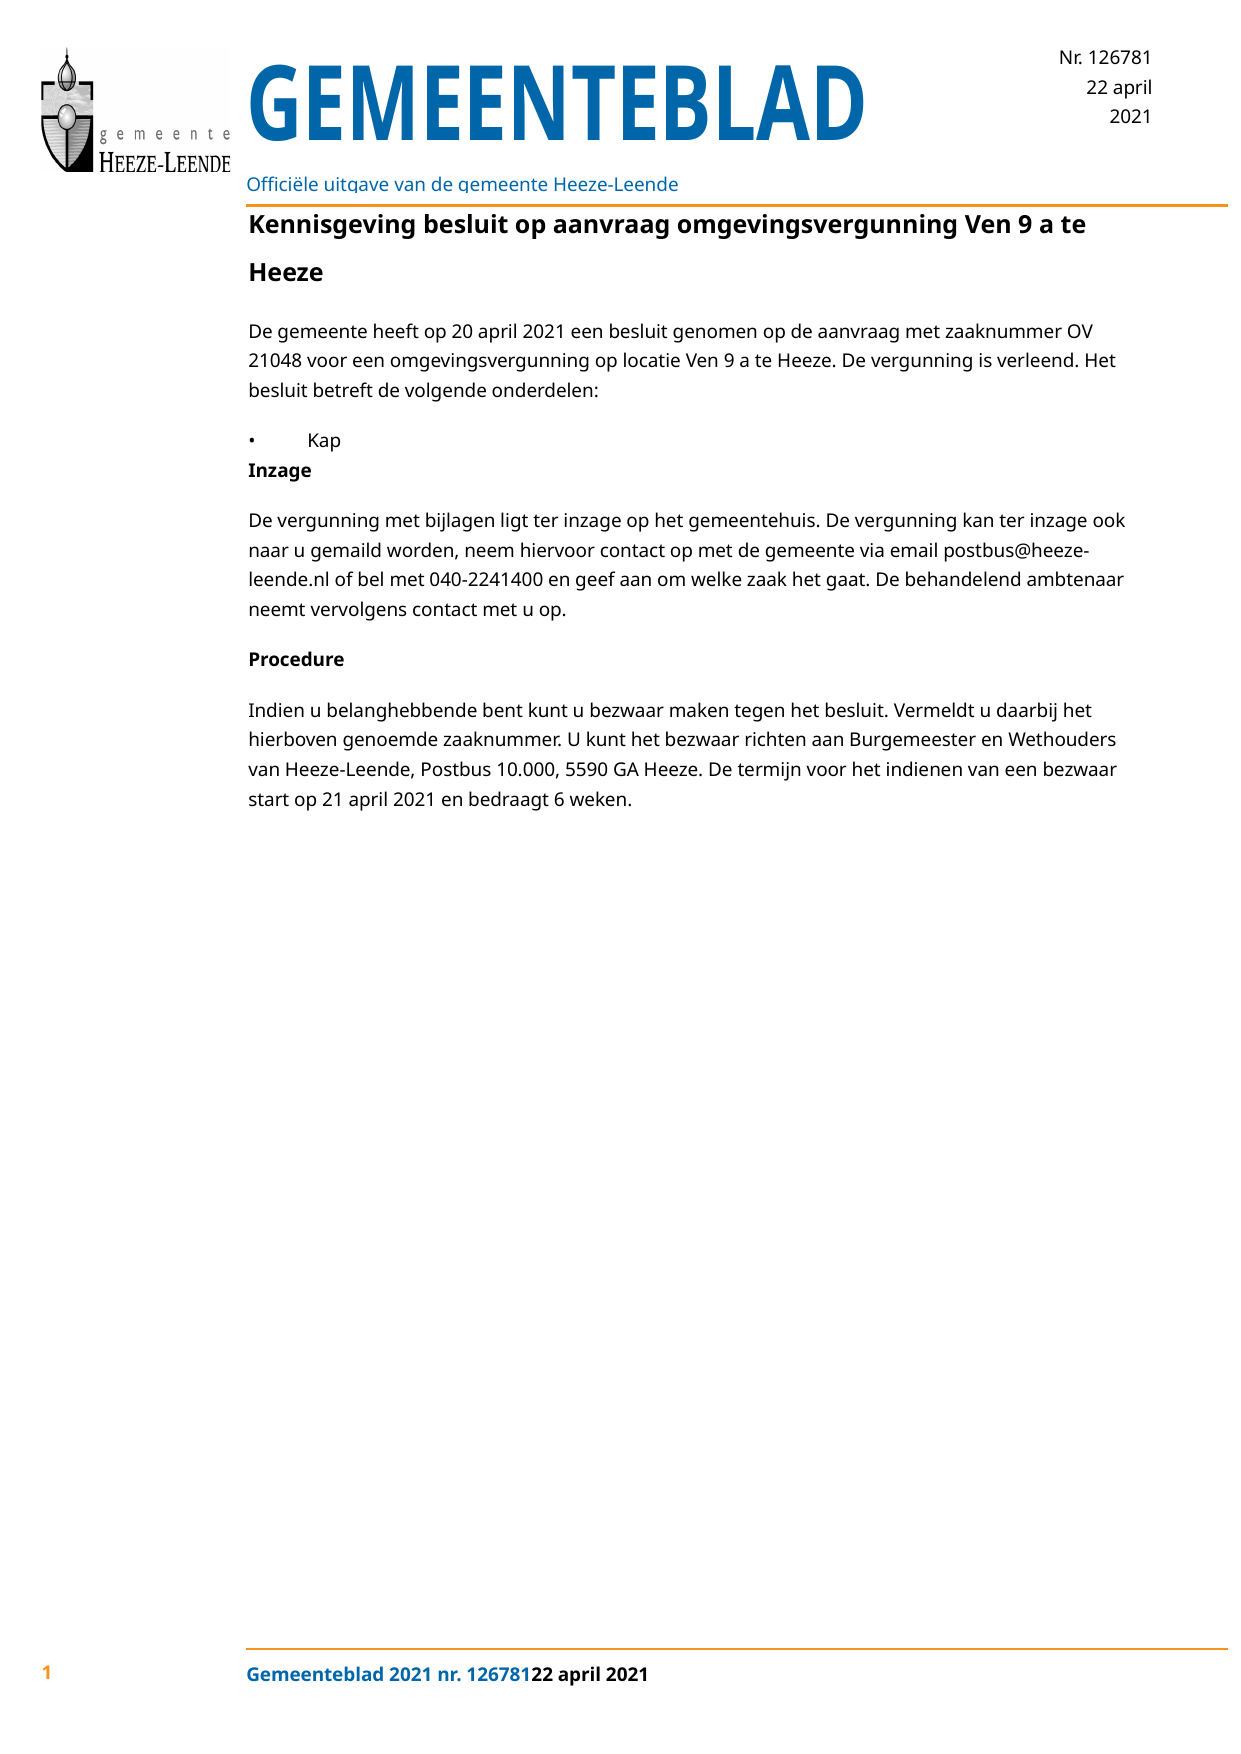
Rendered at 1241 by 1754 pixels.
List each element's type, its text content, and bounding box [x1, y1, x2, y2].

text Inzage [248, 457, 1152, 483]
text Procedure [248, 647, 1152, 672]
text Indien u belanghebbende bent kunt u bezwaar maken tegen het besluit. Vermeldt u daarbij het hierboven genoemde zaaknummer. U kunt het bezwaar richten aan Burgemeester en Wethouders van Heeze-Leende, Postbus 10.000, 5590 GA Heeze. De termijn voor het indienen van een bezwaar start op 21 april 2021 en bedraagt 6 weken. [248, 697, 1152, 812]
text De gemeente heeft op 20 april 2021 een besluit genomen op de aanvraag met zaaknummer OV 21048 voor een omgevingsvergunning op locatie Ven 9 a te Heeze. De vergunning is verleend. Het besluit betreft de volgende onderdelen: [248, 318, 1152, 403]
text Kennisgeving besluit op aanvraag omgevingsvergunning Ven 9 a te Heeze [248, 207, 1152, 288]
text De vergunning met bijlagen ligt ter inzage op het gemeentehuis. De vergunning kan ter inzage ook naar u gemaild worden, neem hiervoor contact op met de gemeente via email postbus@heeze-leende.nl of bel met 040-2241400 en geef aan om welke zaak het gaat. De behandelend ambtenaar neemt vervolgens contact met u op. [248, 507, 1152, 622]
list Kap [248, 427, 1152, 453]
picture [41, 47, 231, 172]
